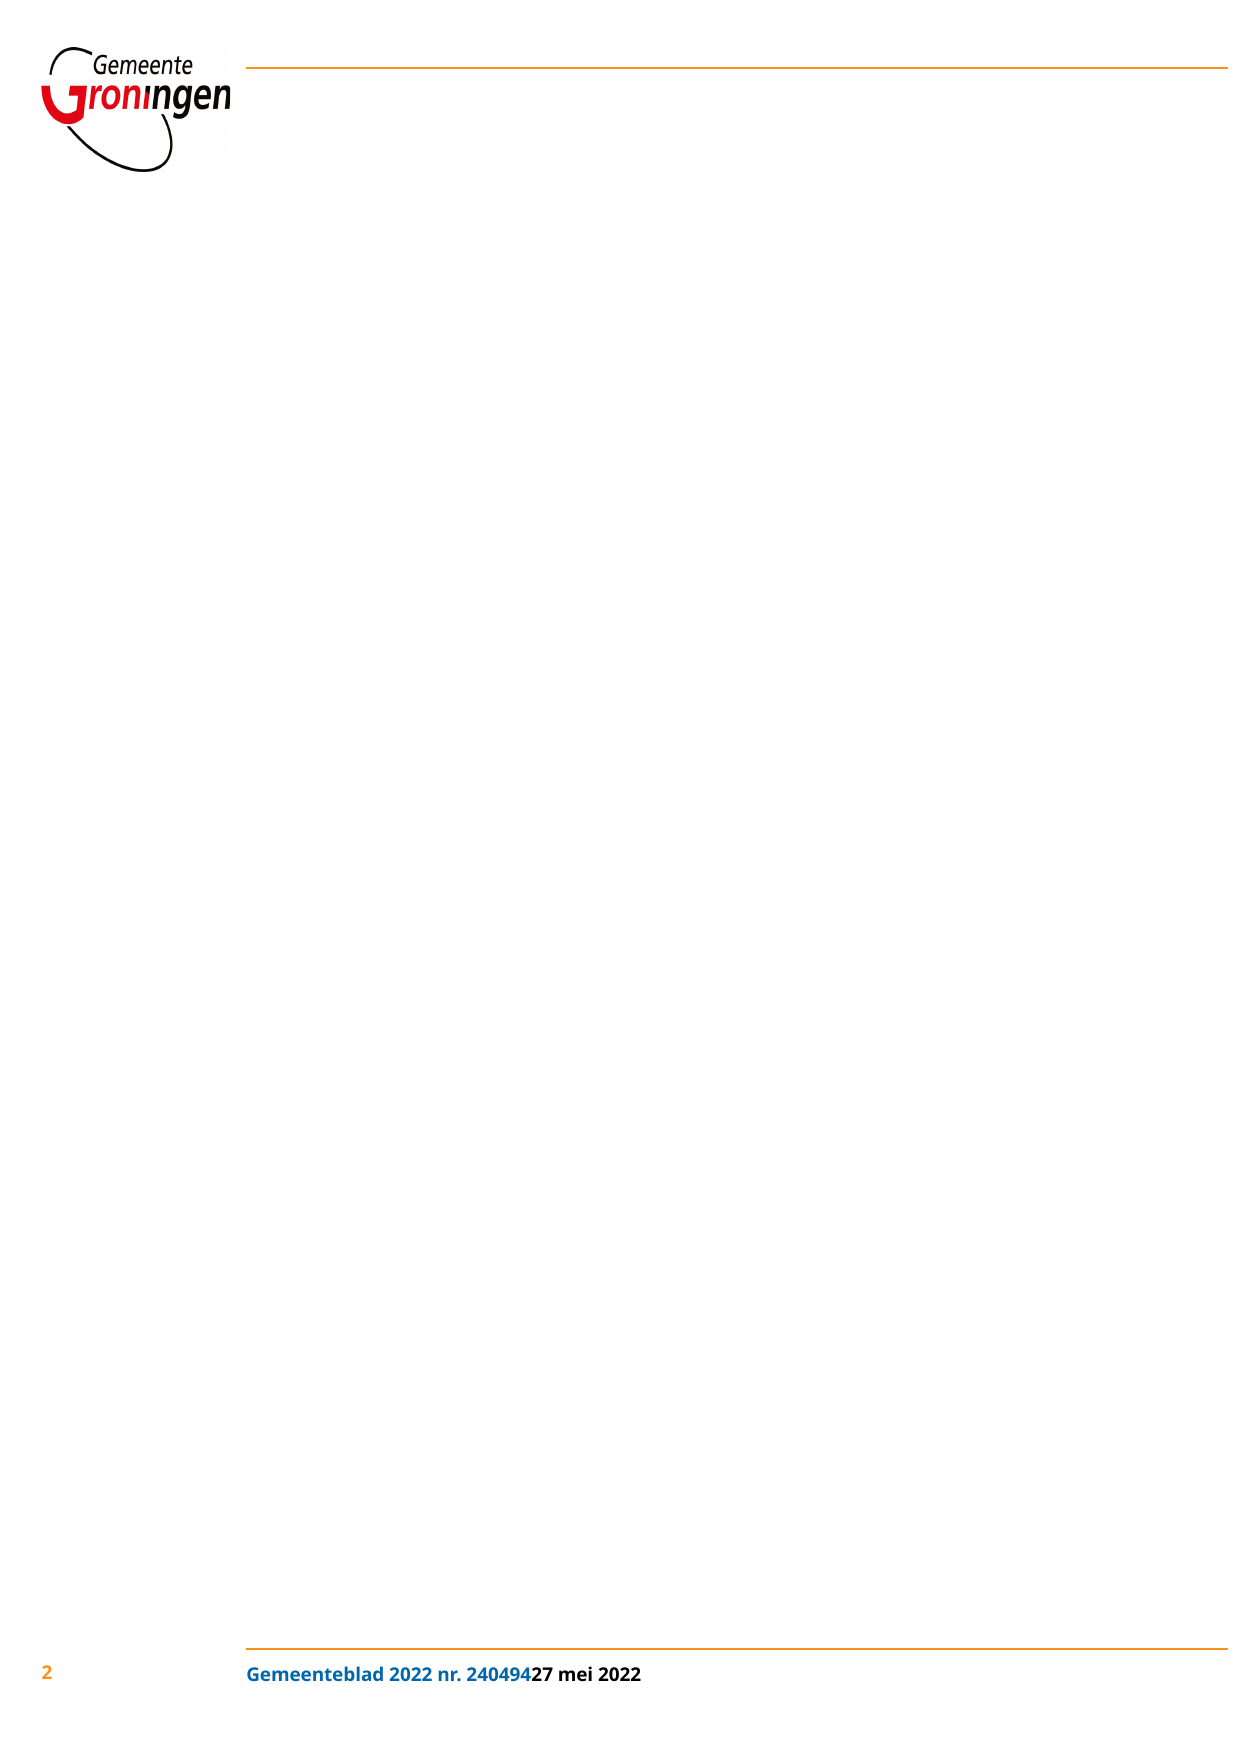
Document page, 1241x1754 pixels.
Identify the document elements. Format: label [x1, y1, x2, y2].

picture [41, 47, 231, 172]
